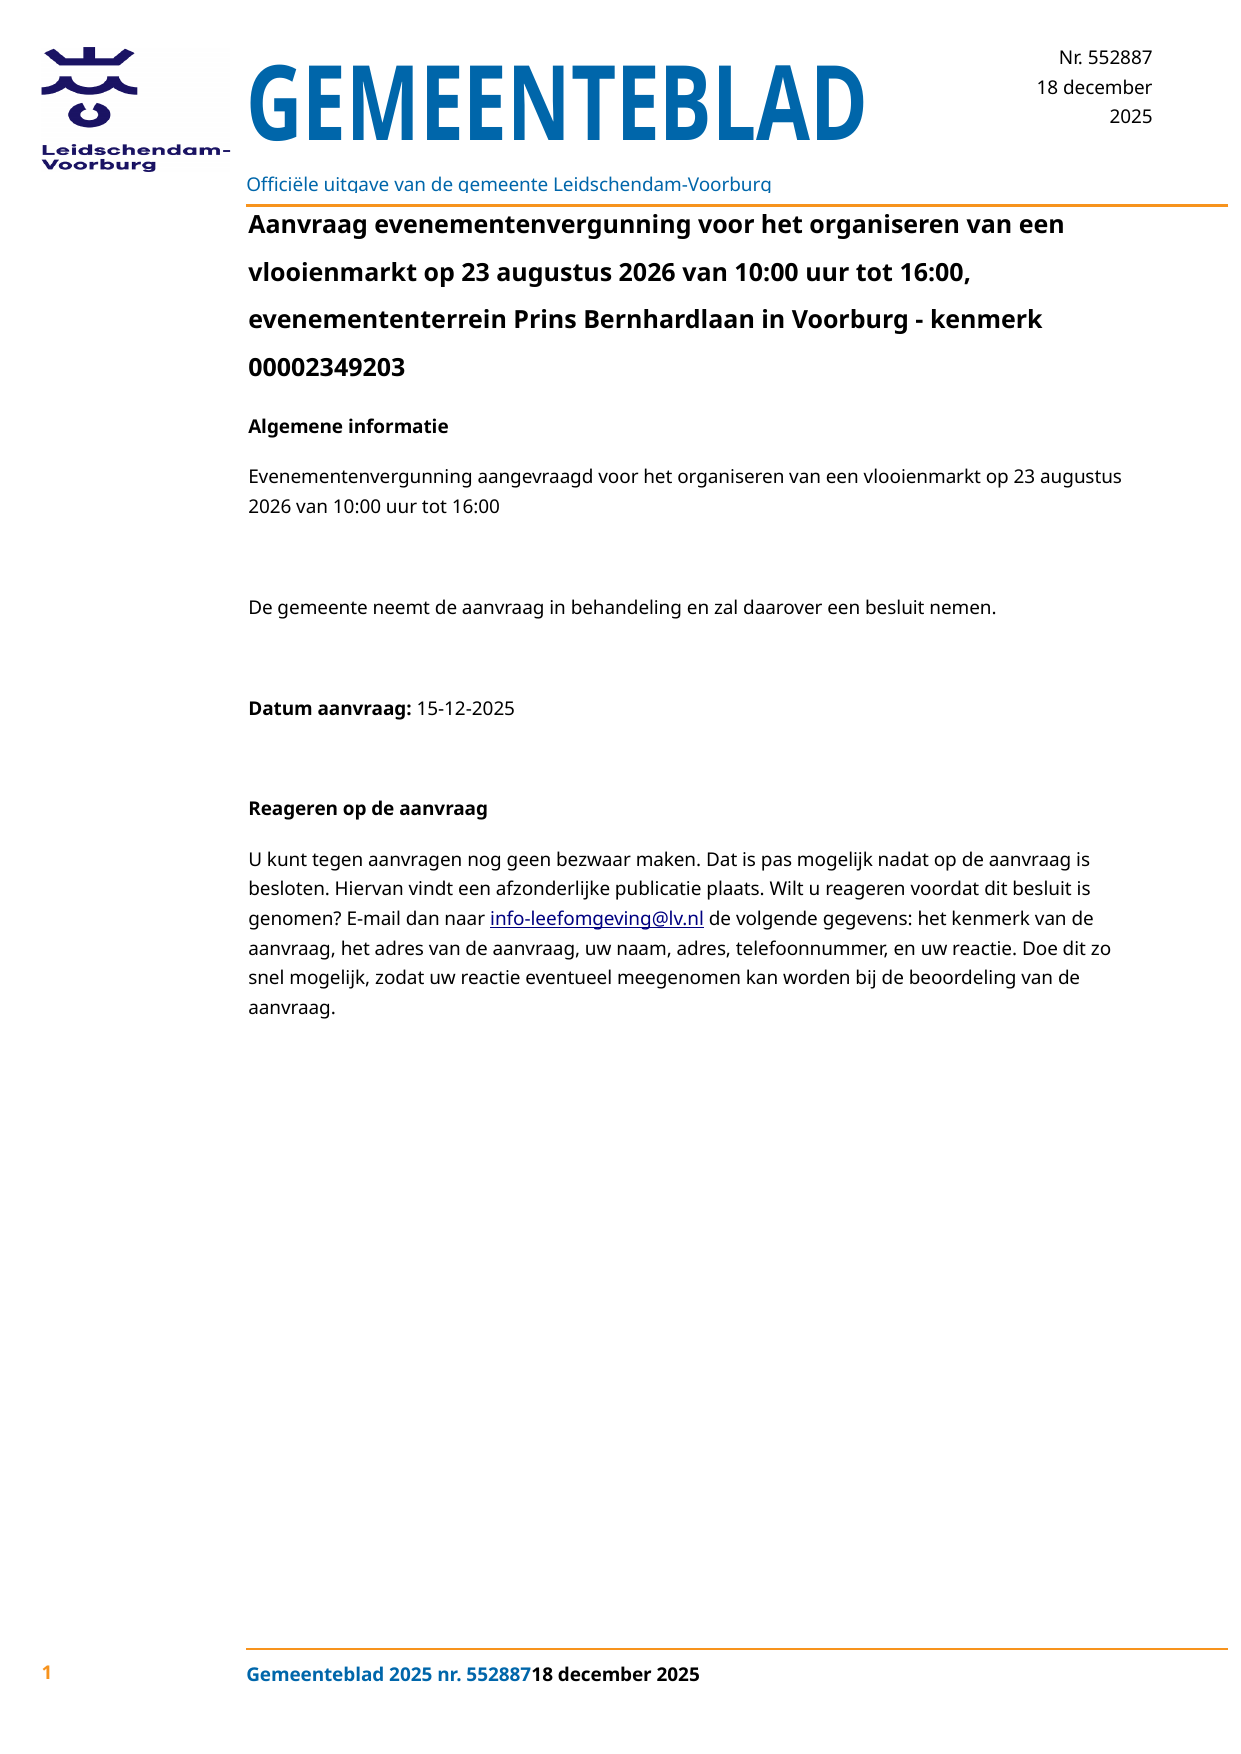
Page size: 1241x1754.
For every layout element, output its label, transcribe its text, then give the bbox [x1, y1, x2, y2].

text Evenementenvergunning aangevraagd voor het organiseren van een vlooienmarkt op 23 augustus 2026 van 10:00 uur tot 16:00 [248, 463, 1152, 519]
text De gemeente neemt de aanvraag in behandeling en zal daarover een besluit nemen. [248, 594, 1152, 620]
picture [41, 47, 231, 172]
text Datum aanvraag: 15-12-2025 [248, 695, 1152, 721]
text Algemene informatie [248, 413, 1152, 439]
text Reageren op de aanvraag [248, 796, 1152, 821]
text U kunt tegen aanvragen nog geen bezwaar maken. Dat is pas mogelijk nadat op de aanvraag is besloten. Hiervan vindt een afzonderlijke publicatie plaats. Wilt u reageren voordat dit besluit is genomen? E-mail dan naar info-leefomgeving@lv.nl de volgende gegevens: het kenmerk van de aanvraag, het adres van de aanvraag, uw naam, adres, telefoonnummer, en uw reactie. Doe dit zo snel mogelijk, zodat uw reactie eventueel meegenomen kan worden bij de beoordeling van de aanvraag. [248, 846, 1152, 1020]
text Aanvraag evenementenvergunning voor het organiseren van een vlooienmarkt op 23 augustus 2026 van 10:00 uur tot 16:00, evenemententerrein Prins Bernhardlaan in Voorburg - kenmerk 00002349203 [248, 207, 1152, 384]
